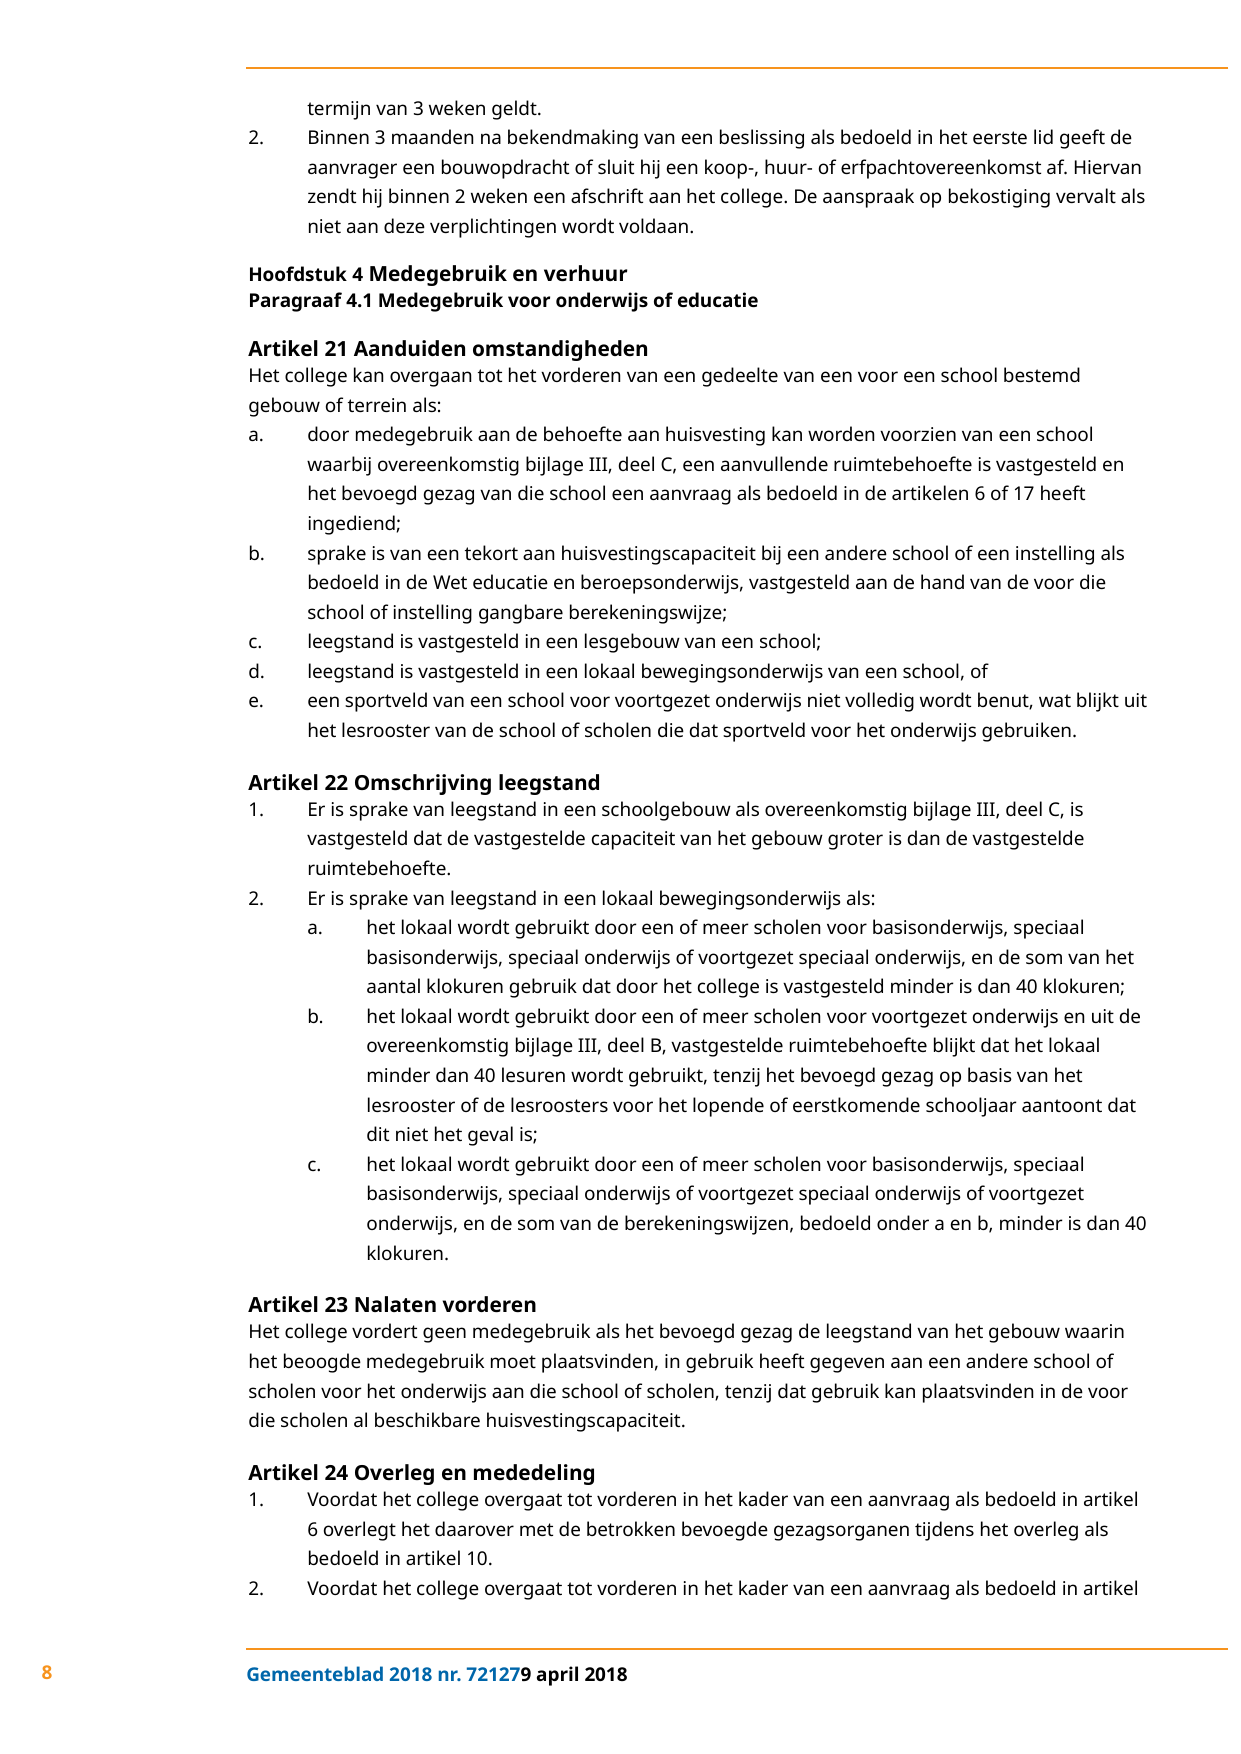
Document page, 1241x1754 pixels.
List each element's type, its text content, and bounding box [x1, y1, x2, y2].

list Er is sprake van leegstand in een lokaal bewegingsonderwijs als: [248, 885, 1152, 911]
list Voordat het college overgaat tot vorderen in het kader van een aanvraag als bedoeld in artikel [248, 1575, 1152, 1601]
list sprake is van een tekort aan huisvestingscapaciteit bij een andere school of een instelling als bedoeld in de Wet educatie en beroepsonderwijs, vastgesteld aan de hand van de voor die school of instelling gangbare berekeningswijze; [248, 540, 1152, 624]
list door medegebruik aan de behoefte aan huisvesting kan worden voorzien van een school waarbij overeenkomstig bijlage III, deel C, een aanvullende ruimtebehoefte is vastgesteld en het bevoegd gezag van die school een aanvraag als bedoeld in de artikelen 6 of 17 heeft ingediend; [248, 421, 1152, 536]
text Het college vordert geen medegebruik als het bevoegd gezag de leegstand van het gebouw waarin het beoogde medegebruik moet plaatsvinden, in gebruik heeft gegeven aan een andere school of scholen voor het onderwijs aan die school of scholen, tenzij dat gebruik kan plaatsvinden in de voor die scholen al beschikbare huisvestingscapaciteit. [248, 1319, 1152, 1433]
text Het college kan overgaan tot het vorderen van een gedeelte van een voor een school bestemd gebouw of terrein als: [248, 362, 1152, 417]
list een sportveld van een school voor voortgezet onderwijs niet volledig wordt benut, wat blijkt uit het lesrooster van de school of scholen die dat sportveld voor het onderwijs gebruiken. [248, 688, 1152, 743]
list Er is sprake van leegstand in een schoolgebouw als overeenkomstig bijlage III, deel C, is vastgesteld dat de vastgestelde capaciteit van het gebouw groter is dan de vastgestelde ruimtebehoefte. [248, 796, 1152, 881]
text Artikel 22 Omschrijving leegstand [248, 768, 1152, 796]
list Voordat het college overgaat tot vorderen in het kader van een aanvraag als bedoeld in artikel 6 overlegt het daarover met de betrokken bevoegde gezagsorganen tijdens het overleg als bedoeld in artikel 10. [248, 1486, 1152, 1571]
list Binnen 3 maanden na bekendmaking van een beslissing als bedoeld in het eerste lid geeft de aanvrager een bouwopdracht of sluit hij een koop-, huur- of erfpachtovereenkomst af. Hiervan zendt hij binnen 2 weken een afschrift aan het college. De aanspraak op bekostiging vervalt als niet aan deze verplichtingen wordt voldaan. [248, 124, 1152, 239]
text Paragraaf 4.1 Medegebruik voor onderwijs of educatie [248, 287, 1152, 313]
list het lokaal wordt gebruikt door een of meer scholen voor basisonderwijs, speciaal basisonderwijs, speciaal onderwijs of voortgezet speciaal onderwijs of voortgezet onderwijs, en de som van de berekeningswijzen, bedoeld onder a en b, minder is dan 40 klokuren. [307, 1151, 1152, 1266]
text Hoofdstuk 4 Medegebruik en verhuur [248, 259, 1152, 287]
list leegstand is vastgesteld in een lesgebouw van een school; [248, 628, 1152, 654]
text Artikel 23 Nalaten vorderen [248, 1290, 1152, 1319]
list het lokaal wordt gebruikt door een of meer scholen voor voortgezet onderwijs en uit de overeenkomstig bijlage III, deel B, vastgestelde ruimtebehoefte blijkt dat het lokaal minder dan 40 lesuren wordt gebruikt, tenzij het bevoegd gezag op basis van het lesrooster of de lesroosters voor het lopende of eerstkomende schooljaar aantoont dat dit niet het geval is; [307, 1003, 1152, 1147]
text Artikel 24 Overleg en mededeling [248, 1458, 1152, 1486]
list het lokaal wordt gebruikt door een of meer scholen voor basisonderwijs, speciaal basisonderwijs, speciaal onderwijs of voortgezet speciaal onderwijs, en de som van het aantal klokuren gebruik dat door het college is vastgesteld minder is dan 40 klokuren; [307, 914, 1152, 999]
list termijn van 3 weken geldt. [248, 95, 1152, 121]
list leegstand is vastgesteld in een lokaal bewegingsonderwijs van een school, of [248, 658, 1152, 684]
picture [41, 47, 231, 172]
text Artikel 21 Aanduiden omstandigheden [248, 334, 1152, 362]
